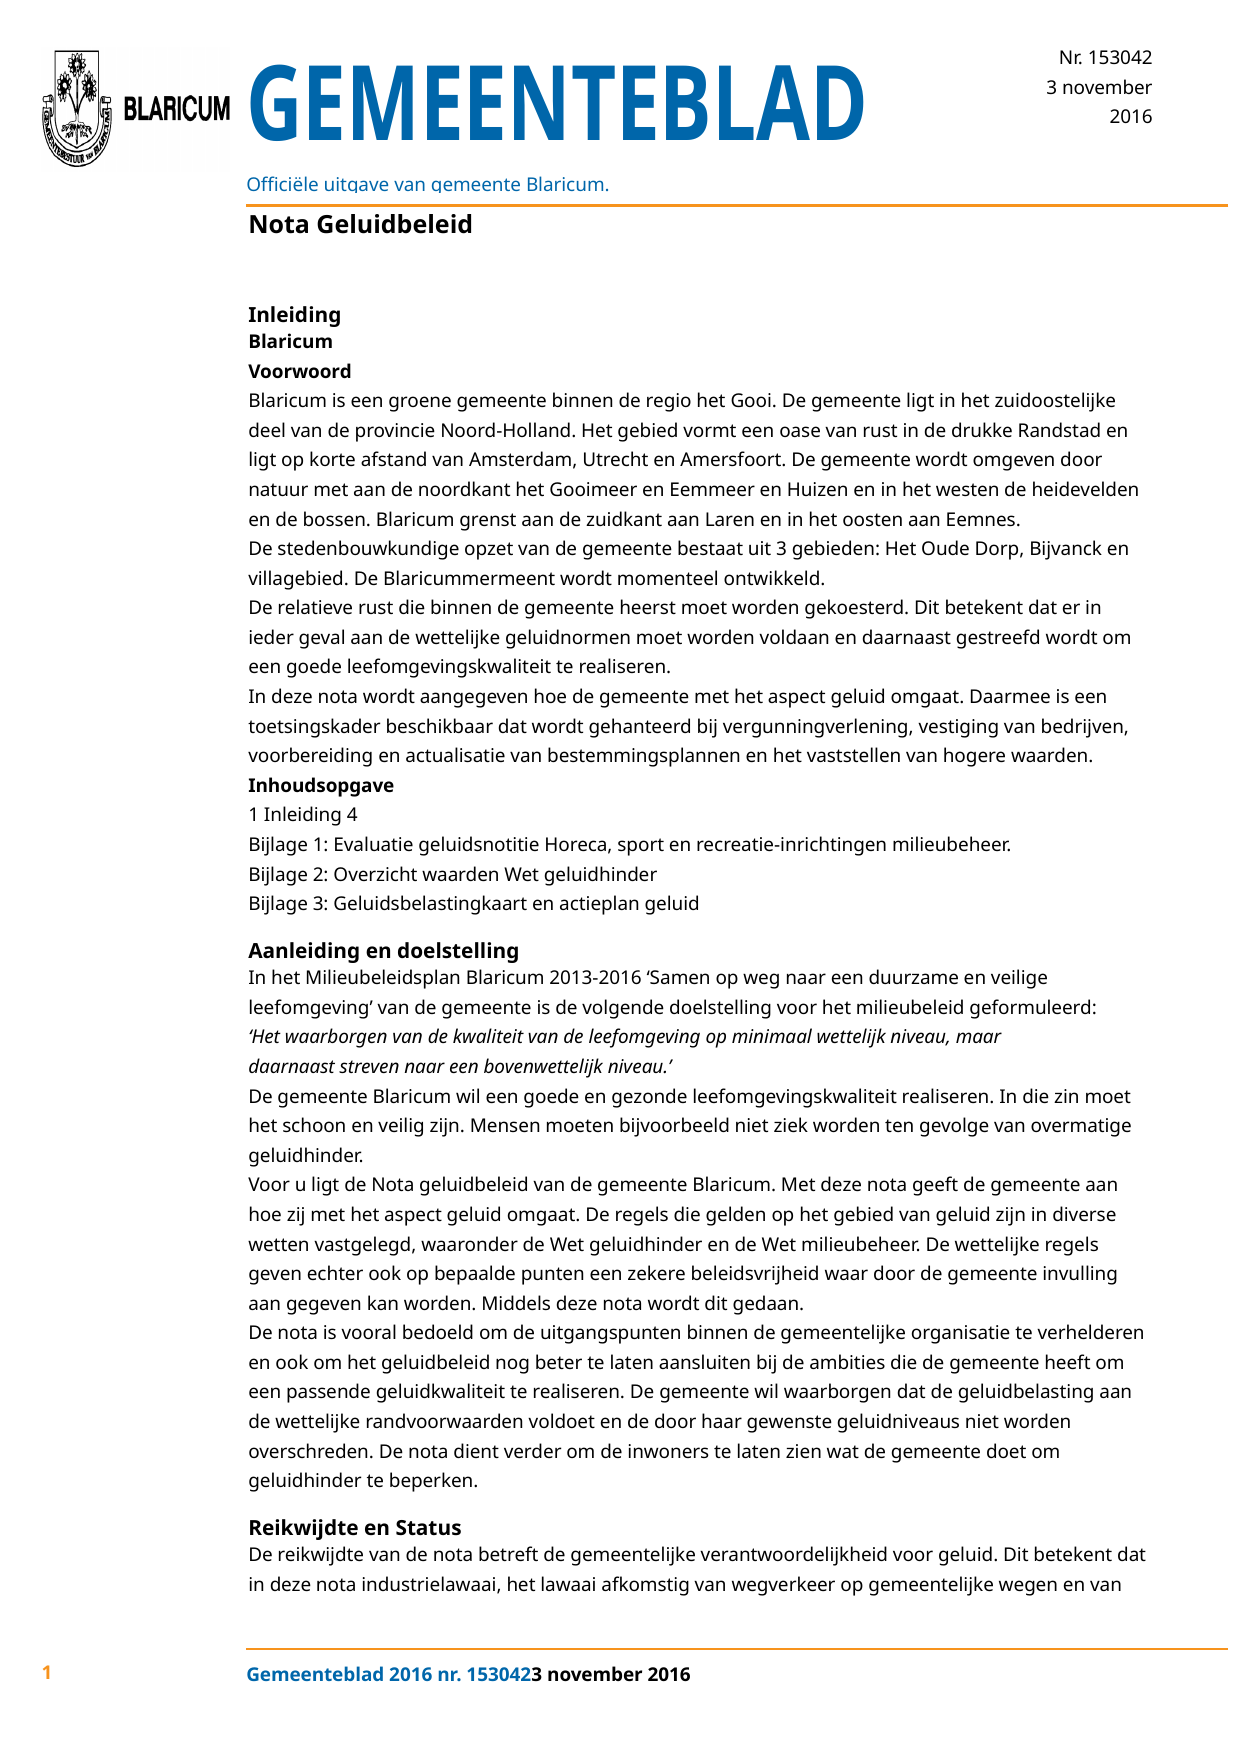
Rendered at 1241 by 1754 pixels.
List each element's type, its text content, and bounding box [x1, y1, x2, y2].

text De relatieve rust die binnen de gemeente heerst moet worden gekoesterd. Dit betekent dat er in ieder geval aan de wettelijke geluidnormen moet worden voldaan en daarnaast gestreefd wordt om een goede leefomgevingskwaliteit te realiseren. [248, 594, 1152, 679]
text Nota Geluidbeleid [248, 207, 1152, 241]
text Blaricum [248, 328, 1152, 354]
text In het Milieubeleidsplan Blaricum 2013-2016 ‘Samen op weg naar een duurzame en veilige leefomgeving’ van de gemeente is de volgende doelstelling voor het milieubeleid geformuleerd: [248, 964, 1152, 1020]
text Bijlage 3: Geluidsbelastingkaart en actieplan geluid [248, 890, 1152, 916]
picture [41, 47, 231, 172]
text daarnaast streven naar een bovenwettelijk niveau.’ [248, 1053, 1152, 1079]
text Reikwijdte en Status [248, 1513, 1152, 1541]
text Blaricum is een groene gemeente binnen de regio het Gooi. De gemeente ligt in het zuidoostelijke deel van de provincie Noord-Holland. Het gebied vormt een oase van rust in de drukke Randstad en ligt op korte afstand van Amsterdam, Utrecht en Amersfoort. De gemeente wordt omgeven door natuur met aan de noordkant het Gooimeer en Eemmeer en Huizen en in het westen de heidevelden en de bossen. Blaricum grenst aan de zuidkant aan Laren en in het oosten aan Eemnes. [248, 387, 1152, 532]
text Voorwoord [248, 358, 1152, 384]
text Bijlage 1: Evaluatie geluidsnotitie Horeca, sport en recreatie-inrichtingen milieubeheer. [248, 831, 1152, 857]
text De nota is vooral bedoeld om de uitgangspunten binnen de gemeentelijke organisatie te verhelderen en ook om het geluidbeleid nog beter te laten aansluiten bij de ambities die de gemeente heeft om een passende geluidkwaliteit te realiseren. De gemeente wil waarborgen dat de geluidbelasting aan de wettelijke randvoorwaarden voldoet en de door haar gewenste geluidniveaus niet worden overschreden. De nota dient verder om de inwoners te laten zien wat de gemeente doet om geluidhinder te beperken. [248, 1319, 1152, 1493]
text Aanleiding en doelstelling [248, 936, 1152, 964]
text In deze nota wordt aangegeven hoe de gemeente met het aspect geluid omgaat. Daarmee is een toetsingskader beschikbaar dat wordt gehanteerd bij vergunningverlening, vestiging van bedrijven, voorbereiding en actualisatie van bestemmingsplannen en het vaststellen van hogere waarden. [248, 683, 1152, 768]
text Voor u ligt de Nota geluidbeleid van de gemeente Blaricum. Met deze nota geeft de gemeente aan hoe zij met het aspect geluid omgaat. De regels die gelden op het gebied van geluid zijn in diverse wetten vastgelegd, waaronder de Wet geluidhinder en de Wet milieubeheer. De wettelijke regels geven echter ook op bepaalde punten een zekere beleidsvrijheid waar door de gemeente invulling aan gegeven kan worden. Middels deze nota wordt dit gedaan. [248, 1172, 1152, 1316]
text De stedenbouwkundige opzet van de gemeente bestaat uit 3 gebieden: Het Oude Dorp, Bijvanck en villagebied. De Blaricummermeent wordt momenteel ontwikkeld. [248, 535, 1152, 591]
text Bijlage 2: Overzicht waarden Wet geluidhinder [248, 861, 1152, 887]
text De gemeente Blaricum wil een goede en gezonde leefomgevingskwaliteit realiseren. In die zin moet het schoon en veilig zijn. Mensen moeten bijvoorbeeld niet ziek worden ten gevolge van overmatige geluidhinder. [248, 1083, 1152, 1168]
text Inhoudsopgave [248, 772, 1152, 798]
text 1 Inleiding 4 [248, 802, 1152, 827]
text ‘Het waarborgen van de kwaliteit van de leefomgeving op minimaal wettelijk niveau, maar [248, 1024, 1152, 1049]
text De reikwijdte van de nota betreft de gemeentelijke verantwoordelijkheid voor geluid. Dit betekent dat in deze nota industrielawaai, het lawaai afkomstig van wegverkeer op gemeentelijke wegen en van [248, 1541, 1152, 1597]
text Inleiding [248, 300, 1152, 328]
